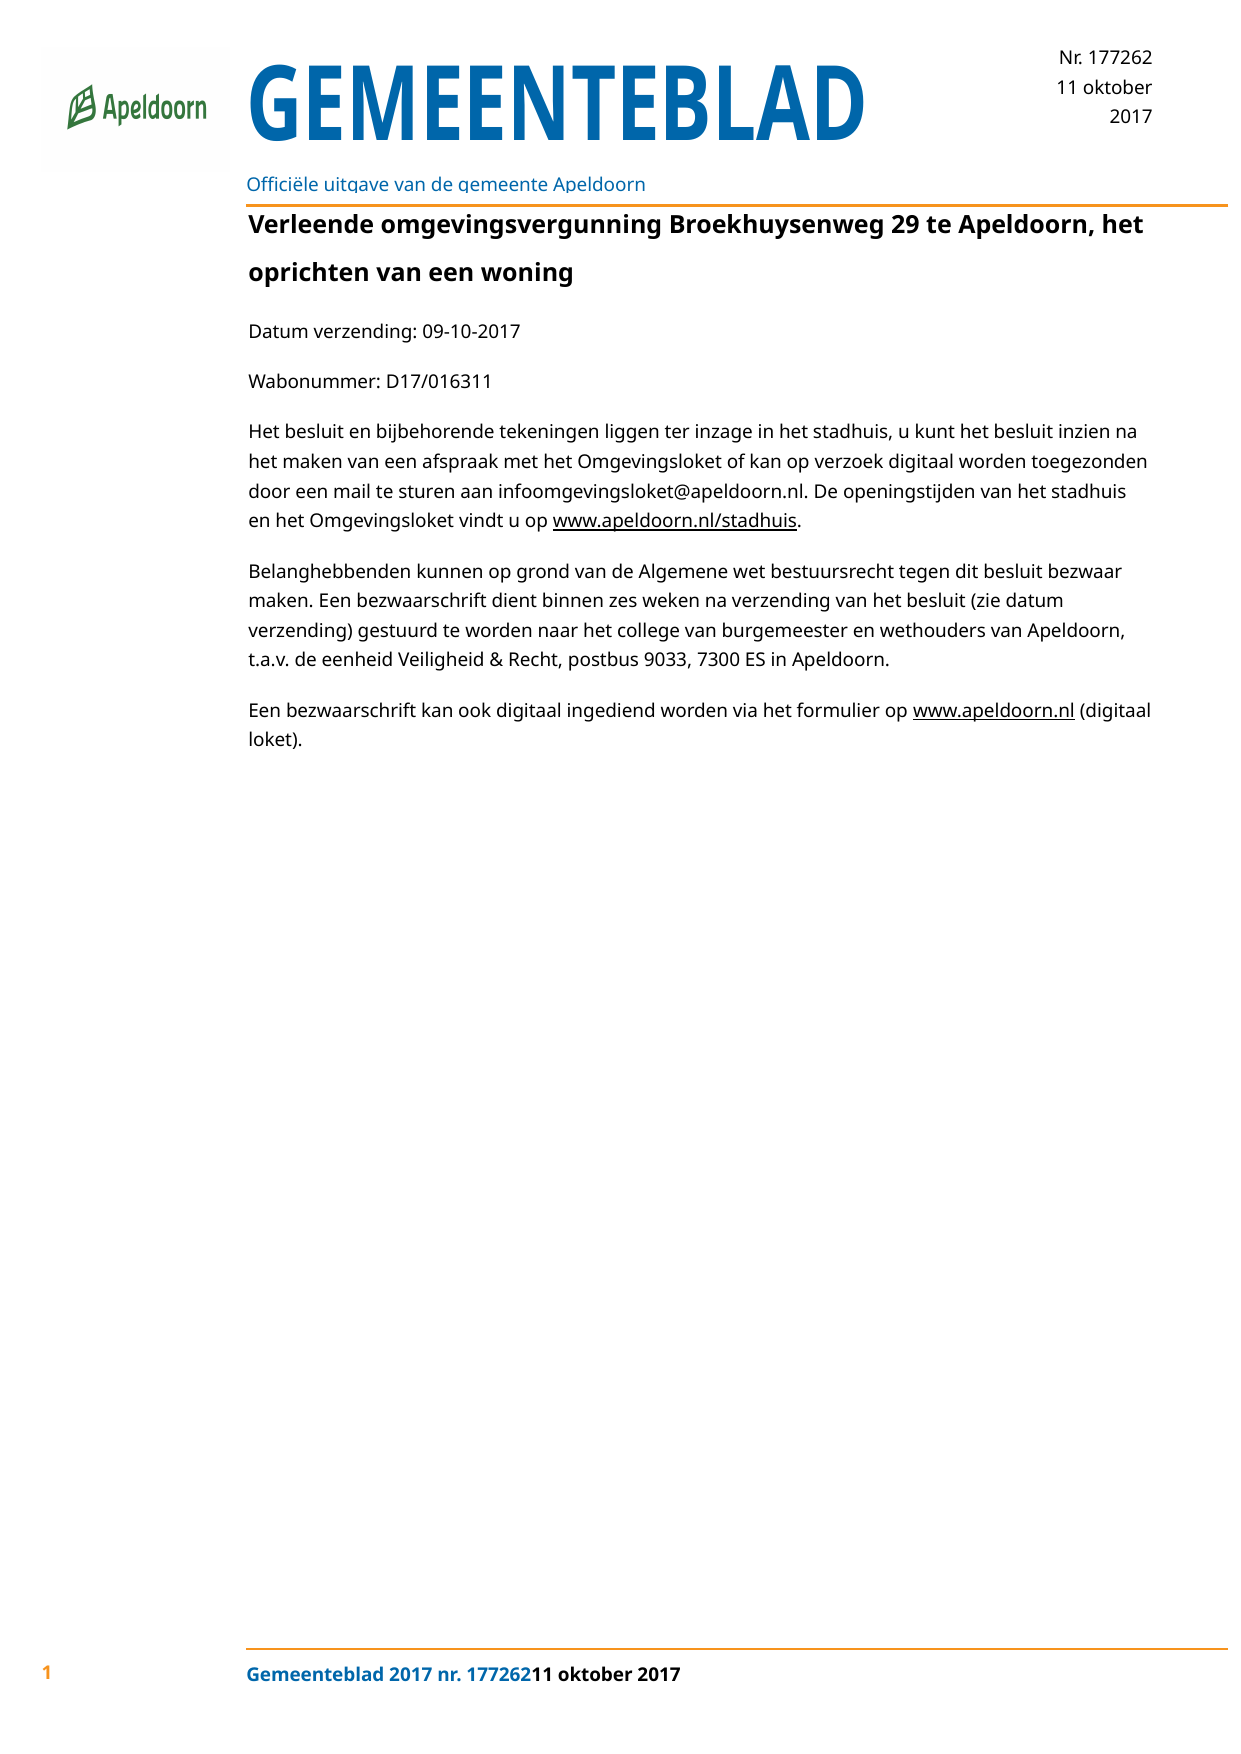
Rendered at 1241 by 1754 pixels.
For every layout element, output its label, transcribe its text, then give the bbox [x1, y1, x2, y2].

text Een bezwaarschrift kan ook digitaal ingediend worden via het formulier op www.apeldoorn.nl (digitaal loket). [248, 697, 1152, 752]
text Belanghebbenden kunnen op grond van de Algemene wet bestuursrecht tegen dit besluit bezwaar maken. Een bezwaarschrift dient binnen zes weken na verzending van het besluit (zie datum verzending) gestuurd te worden naar het college van burgemeester en wethouders van Apeldoorn, t.a.v. de eenheid Veiligheid & Recht, postbus 9033, 7300 ES in Apeldoorn. [248, 558, 1152, 672]
text Het besluit en bijbehorende tekeningen liggen ter inzage in het stadhuis, u kunt het besluit inzien na het maken van een afspraak met het Omgevingsloket of kan op verzoek digitaal worden toegezonden door een mail te sturen aan infoomgevingsloket@apeldoorn.nl. De openingstijden van het stadhuis en het Omgevingsloket vindt u op www.apeldoorn.nl/stadhuis. [248, 419, 1152, 533]
text Wabonummer: D17/016311 [248, 368, 1152, 394]
text Datum verzending: 09-10-2017 [248, 318, 1152, 344]
text Verleende omgevingsvergunning Broekhuysenweg 29 te Apeldoorn, het oprichten van een woning [248, 207, 1152, 288]
picture [41, 47, 231, 172]
